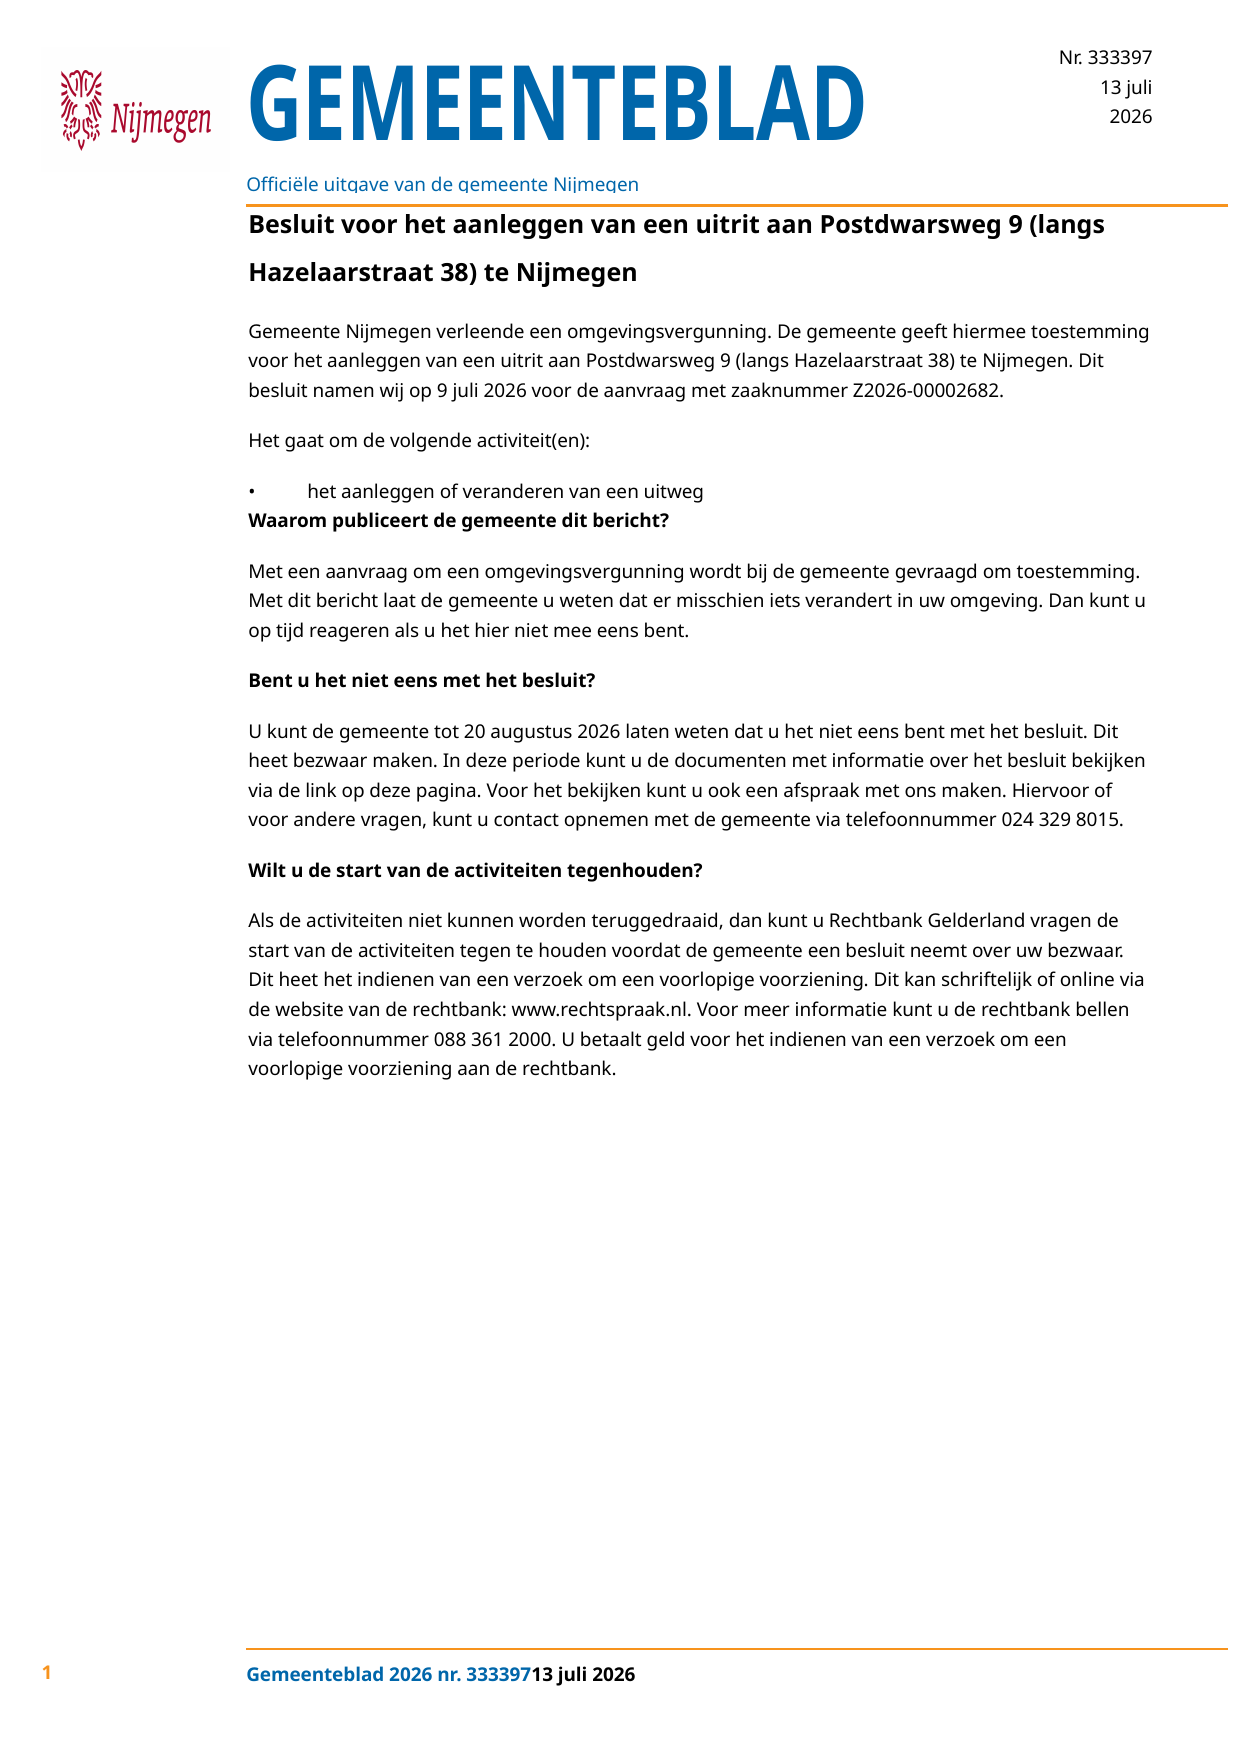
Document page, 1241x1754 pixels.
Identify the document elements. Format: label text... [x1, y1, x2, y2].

text Gemeente Nijmegen verleende een omgevingsvergunning. De gemeente geeft hiermee toestemming voor het aanleggen van een uitrit aan Postdwarsweg 9 (langs Hazelaarstraat 38) te Nijmegen. Dit besluit namen wij op 9 juli 2026 voor de aanvraag met zaaknummer Z2026-00002682. [248, 318, 1152, 403]
text Het gaat om de volgende activiteit(en): [248, 427, 1152, 453]
text Bent u het niet eens met het besluit? [248, 667, 1152, 693]
text U kunt de gemeente tot 20 augustus 2026 laten weten dat u het niet eens bent met het besluit. Dit heet bezwaar maken. In deze periode kunt u de documenten met informatie over het besluit bekijken via de link op deze pagina. Voor het bekijken kunt u ook een afspraak met ons maken. Hiervoor of voor andere vragen, kunt u contact opnemen met de gemeente via telefoonnummer 024 329 8015. [248, 718, 1152, 832]
text Waarom publiceert de gemeente dit bericht? [248, 507, 1152, 533]
text Wilt u de start van de activiteiten tegenhouden? [248, 857, 1152, 883]
list het aanleggen of veranderen van een uitweg [248, 478, 1152, 504]
text Met een aanvraag om een omgevingsvergunning wordt bij de gemeente gevraagd om toestemming. Met dit bericht laat de gemeente u weten dat er misschien iets verandert in uw omgeving. Dan kunt u op tijd reageren als u het hier niet mee eens bent. [248, 558, 1152, 643]
text Besluit voor het aanleggen van een uitrit aan Postdwarsweg 9 (langs Hazelaarstraat 38) te Nijmegen [248, 207, 1152, 288]
text Als de activiteiten niet kunnen worden teruggedraaid, dan kunt u Rechtbank Gelderland vragen de start van de activiteiten tegen te houden voordat de gemeente een besluit neemt over uw bezwaar. Dit heet het indienen van een verzoek om een voorlopige voorziening. Dit kan schriftelijk of online via de website van de rechtbank: www.rechtspraak.nl. Voor meer informatie kunt u de rechtbank bellen via telefoonnummer 088 361 2000. U betaalt geld voor het indienen van een verzoek om een voorlopige voorziening aan de rechtbank. [248, 907, 1152, 1081]
picture [41, 47, 231, 172]
